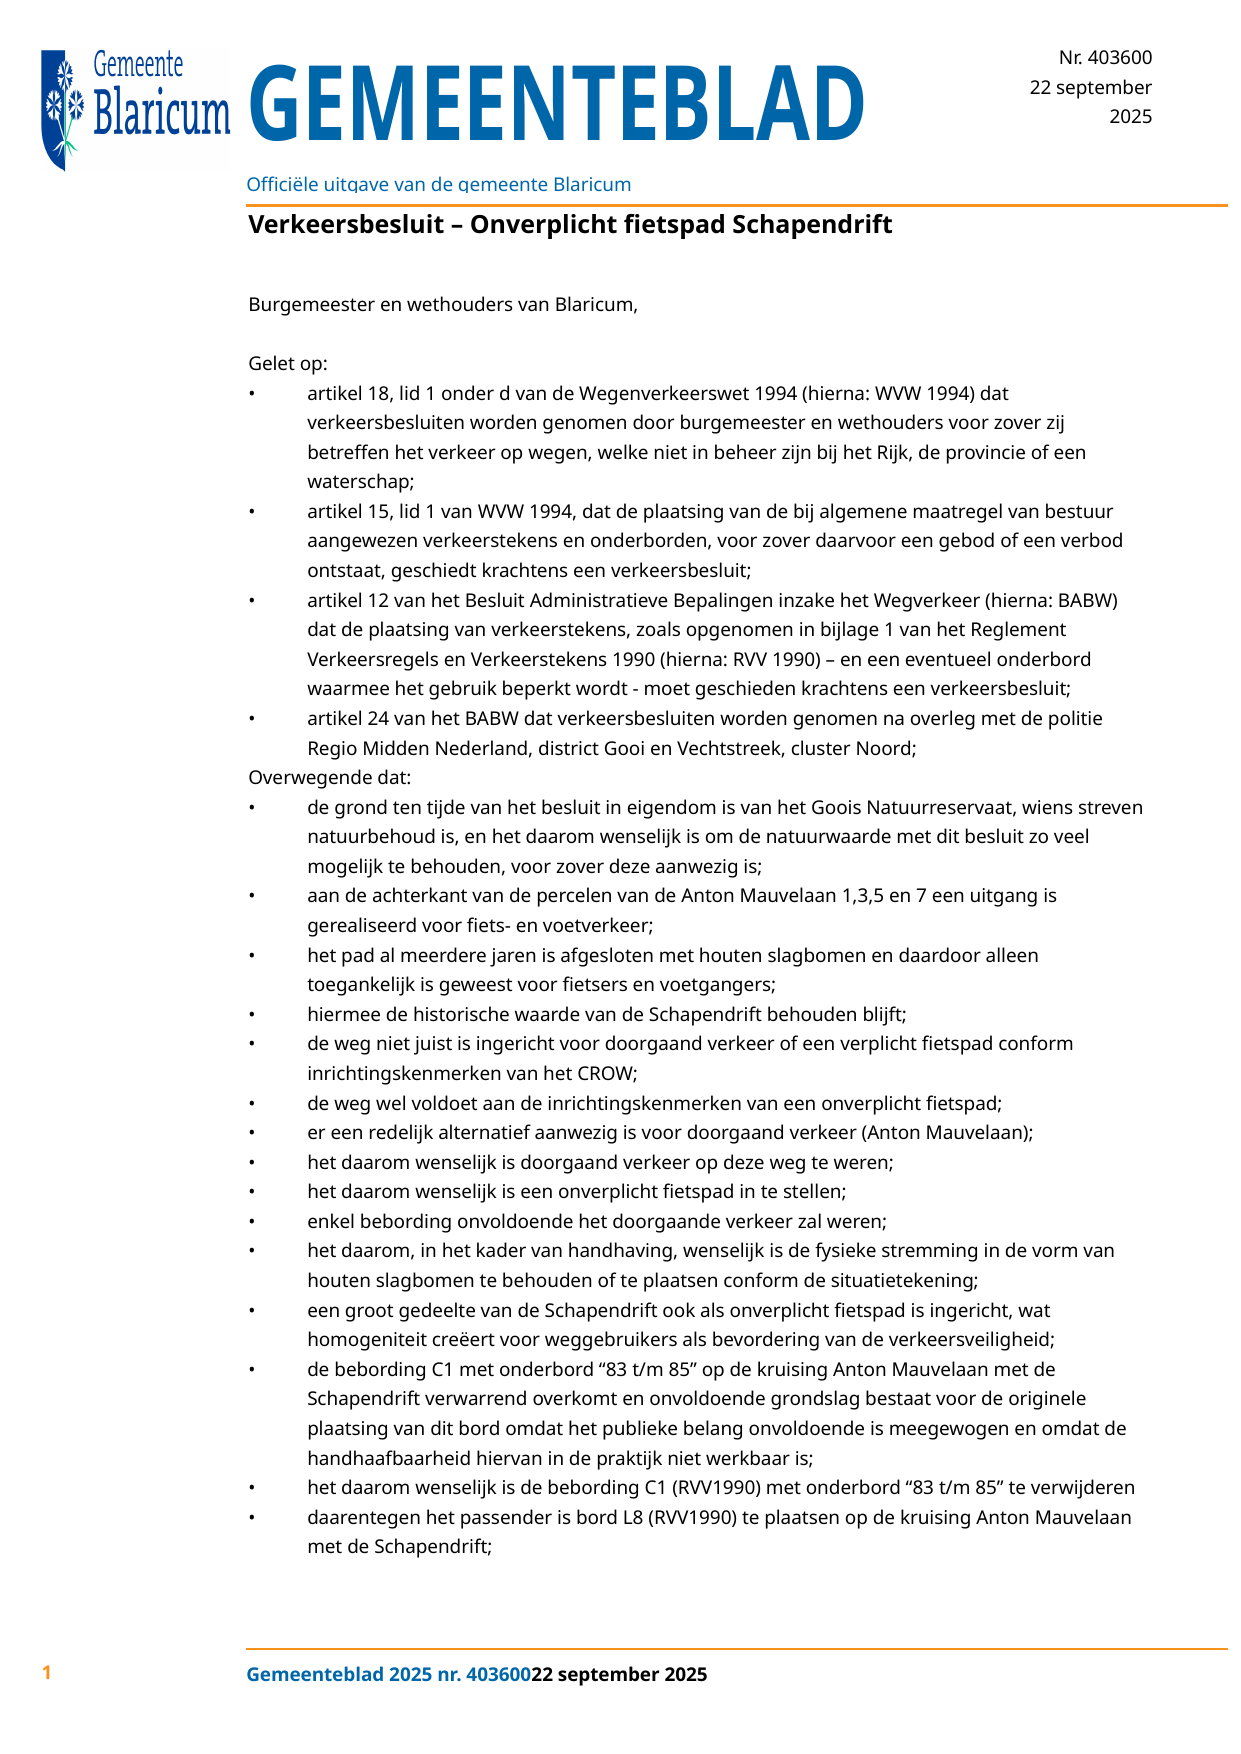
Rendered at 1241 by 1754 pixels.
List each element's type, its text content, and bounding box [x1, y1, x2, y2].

list hiermee de historische waarde van de Schapendrift behouden blijft; [248, 1001, 1152, 1027]
list de bebording C1 met onderbord “83 t/m 85” op de kruising Anton Mauvelaan met de Schapendrift verwarrend overkomt en onvoldoende grondslag bestaat voor de originele plaatsing van dit bord omdat het publieke belang onvoldoende is meegewogen en omdat de handhaafbaarheid hiervan in de praktijk niet werkbaar is; [248, 1356, 1152, 1471]
list artikel 18, lid 1 onder d van de Wegenverkeerswet 1994 (hierna: WVW 1994) dat verkeersbesluiten worden genomen door burgemeester en wethouders voor zover zij betreffen het verkeer op wegen, welke niet in beheer zijn bij het Rijk, de provincie of een waterschap; [248, 380, 1152, 494]
list aan de achterkant van de percelen van de Anton Mauvelaan 1,3,5 en 7 een uitgang is gerealiseerd voor fiets- en voetverkeer; [248, 883, 1152, 938]
list de weg niet juist is ingericht voor doorgaand verkeer of een verplicht fietspad conform inrichtingskenmerken van het CROW; [248, 1031, 1152, 1086]
list artikel 15, lid 1 van WVW 1994, dat de plaatsing van de bij algemene maatregel van bestuur aangewezen verkeerstekens en onderborden, voor zover daarvoor een gebod of een verbod ontstaat, geschiedt krachtens een verkeersbesluit; [248, 498, 1152, 583]
text Overwegende dat: [248, 764, 1152, 790]
list daarentegen het passender is bord L8 (RVV1990) te plaatsen op de kruising Anton Mauvelaan met de Schapendrift; [248, 1504, 1152, 1559]
list het daarom wenselijk is de bebording C1 (RVV1990) met onderbord “83 t/m 85” te verwijderen [248, 1474, 1152, 1500]
list het daarom wenselijk is een onverplicht fietspad in te stellen; [248, 1178, 1152, 1204]
list artikel 12 van het Besluit Administratieve Bepalingen inzake het Wegverkeer (hierna: BABW) dat de plaatsing van verkeerstekens, zoals opgenomen in bijlage 1 van het Reglement Verkeersregels en Verkeerstekens 1990 (hierna: RVV 1990) – en een eventueel onderbord waarmee het gebruik beperkt wordt - moet geschieden krachtens een verkeersbesluit; [248, 587, 1152, 701]
list de grond ten tijde van het besluit in eigendom is van het Goois Natuurreservaat, wiens streven natuurbehoud is, en het daarom wenselijk is om de natuurwaarde met dit besluit zo veel mogelijk te behouden, voor zover deze aanwezig is; [248, 794, 1152, 879]
list de weg wel voldoet aan de inrichtingskenmerken van een onverplicht fietspad; [248, 1090, 1152, 1116]
list het pad al meerdere jaren is afgesloten met houten slagbomen en daardoor alleen toegankelijk is geweest voor fietsers en voetgangers; [248, 942, 1152, 997]
text Burgemeester en wethouders van Blaricum, [248, 291, 1152, 317]
text Verkeersbesluit – Onverplicht fietspad Schapendrift [248, 207, 1152, 241]
list enkel bebording onvoldoende het doorgaande verkeer zal weren; [248, 1208, 1152, 1234]
list een groot gedeelte van de Schapendrift ook als onverplicht fietspad is ingericht, wat homogeniteit creëert voor weggebruikers als bevordering van de verkeersveiligheid; [248, 1297, 1152, 1352]
list het daarom, in het kader van handhaving, wenselijk is de fysieke stremming in de vorm van houten slagbomen te behouden of te plaatsen conform de situatietekening; [248, 1238, 1152, 1293]
picture [41, 47, 231, 172]
text Gelet op: [248, 350, 1152, 376]
list er een redelijk alternatief aanwezig is voor doorgaand verkeer (Anton Mauvelaan); [248, 1119, 1152, 1145]
list het daarom wenselijk is doorgaand verkeer op deze weg te weren; [248, 1149, 1152, 1175]
list artikel 24 van het BABW dat verkeersbesluiten worden genomen na overleg met de politie Regio Midden Nederland, district Gooi en Vechtstreek, cluster Noord; [248, 705, 1152, 761]
